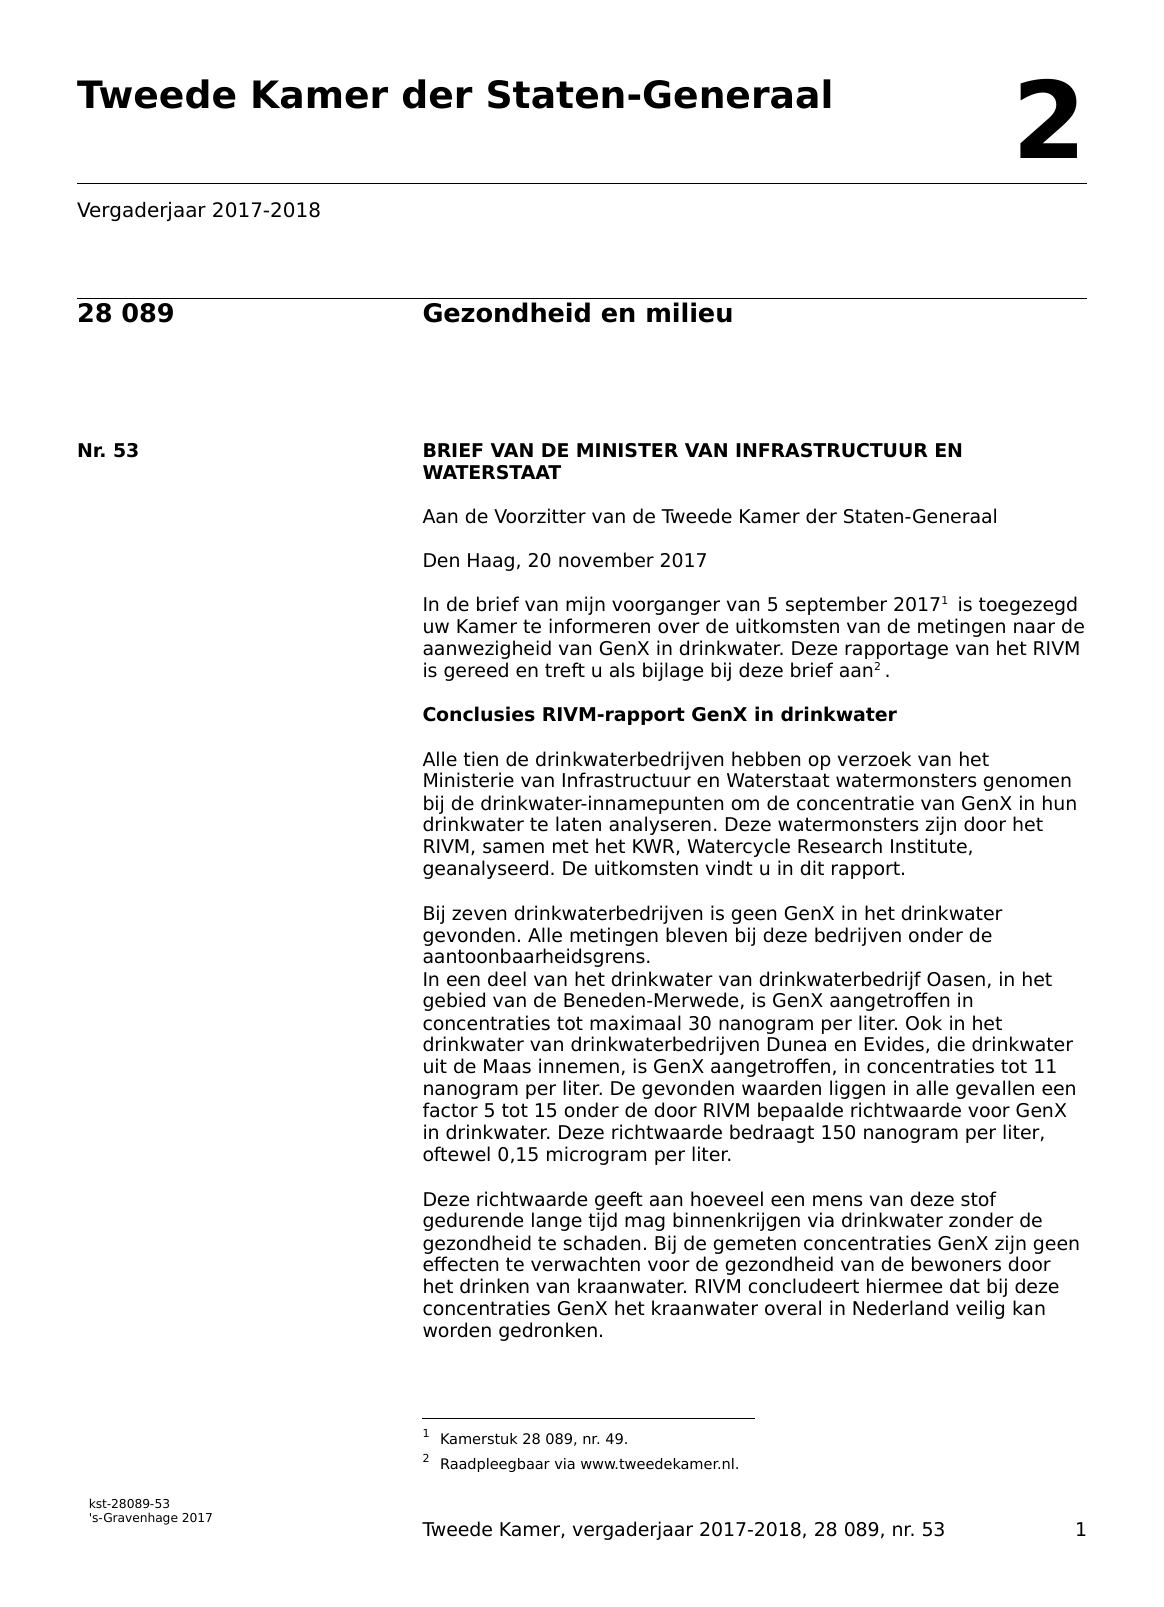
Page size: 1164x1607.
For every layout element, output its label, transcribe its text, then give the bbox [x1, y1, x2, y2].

table_cell Vergaderjaar 2017-2018 [77, 184, 1087, 298]
text 's-Gravenhage 2017 [88, 1511, 323, 1525]
text Kamerstuk 28 089, nr. 49. [422, 1427, 1087, 1449]
text Den Haag, 20 november 2017 [422, 550, 1087, 572]
text In een deel van het drinkwater van drinkwaterbedrijf Oasen, in het gebied van de Beneden-Merwede, is GenX aangetroffen in concentraties tot maximaal 30 nanogram per liter. Ook in het drinkwater van drinkwaterbedrijven Dunea en Evides, die drinkwater uit de Maas innemen, is GenX aangetroffen, in concentraties tot 11 nanogram per liter. De gevonden waarden liggen in alle gevallen een factor 5 tot 15 onder de door RIVM bepaalde richtwaarde voor GenX in drinkwater. Deze richtwaarde bedraagt 150 nanogram per liter, oftewel 0,15 microgram per liter. [422, 968, 1087, 1166]
subtitle Conclusies RIVM-rapport GenX in drinkwater [422, 704, 1087, 726]
text Deze richtwaarde geeft aan hoeveel een mens van deze stof gedurende lange tijd mag binnenkrijgen via drinkwater zonder de gezondheid te schaden. Bij de gemeten concentraties GenX zijn geen effecten te verwachten voor de gezondheid van de bewoners door het drinken van kraanwater. RIVM concludeert hiermee dat bij deze concentraties GenX het kraanwater overal in Nederland veilig kan worden gedronken. [422, 1188, 1087, 1342]
table_header 2 [886, 59, 1087, 183]
subtitle Nr. 53 BRIEF VAN DE MINISTER VAN INFRASTRUCTUUR EN WATERSTAAT [77, 440, 1087, 484]
text Aan de Voorzitter van de Tweede Kamer der Staten-Generaal [422, 506, 1087, 528]
text kst-28089-53 [88, 1497, 323, 1511]
text In de brief van mijn voorganger van 5 september 2017 is toegezegd uw Kamer te informeren over de uitkomsten van de metingen naar de aanwezigheid van GenX in drinkwater. Deze rapportage van het RIVM is gereed en treft u als bijlage bij deze brief aan. [422, 594, 1087, 682]
text Alle tien de drinkwaterbedrijven hebben op verzoek van het Ministerie van Infrastructuur en Waterstaat watermonsters genomen bij de drinkwater-innamepunten om de concentratie van GenX in hun drinkwater te laten analyseren. Deze watermonsters zijn door het RIVM, samen met het KWR, Watercycle Research Institute, geanalyseerd. De uitkomsten vindt u in dit rapport. [422, 748, 1087, 880]
table_header Tweede Kamer der Staten-Generaal [77, 59, 886, 183]
subtitle 28 089 Gezondheid en milieu [77, 299, 1087, 329]
text Raadpleegbaar via www.tweedekamer.nl. [422, 1452, 1087, 1474]
text Bij zeven drinkwaterbedrijven is geen GenX in het drinkwater gevonden. Alle metingen bleven bij deze bedrijven onder de aantoonbaarheidsgrens. [422, 902, 1087, 968]
